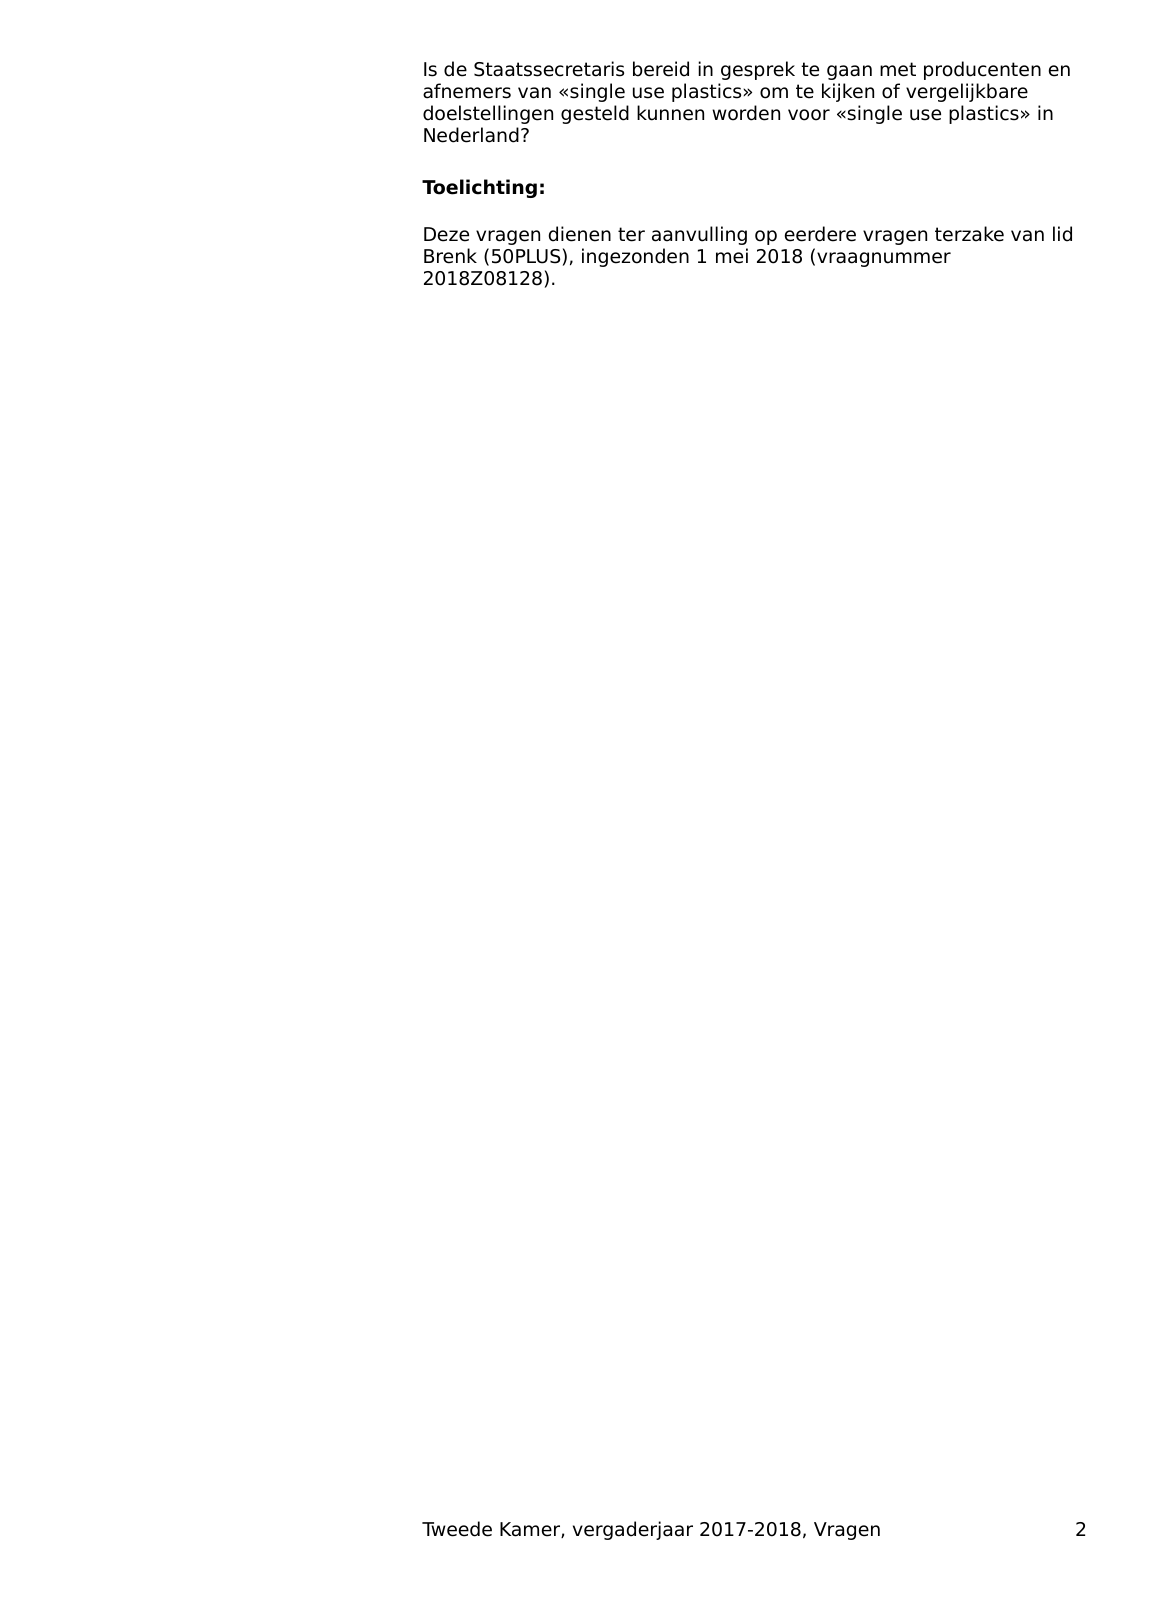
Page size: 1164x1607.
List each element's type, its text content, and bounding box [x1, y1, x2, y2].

subtitle Toelichting: [422, 177, 1087, 199]
text Is de Staatssecretaris bereid in gesprek te gaan met producenten en afnemers van «single use plastics» om te kijken of vergelijkbare doelstellingen gesteld kunnen worden voor «single use plastics» in Nederland? [422, 59, 1087, 147]
text Deze vragen dienen ter aanvulling op eerdere vragen terzake van lid Brenk (50PLUS), ingezonden 1 mei 2018 (vraagnummer 2018Z08128). [422, 224, 1087, 290]
